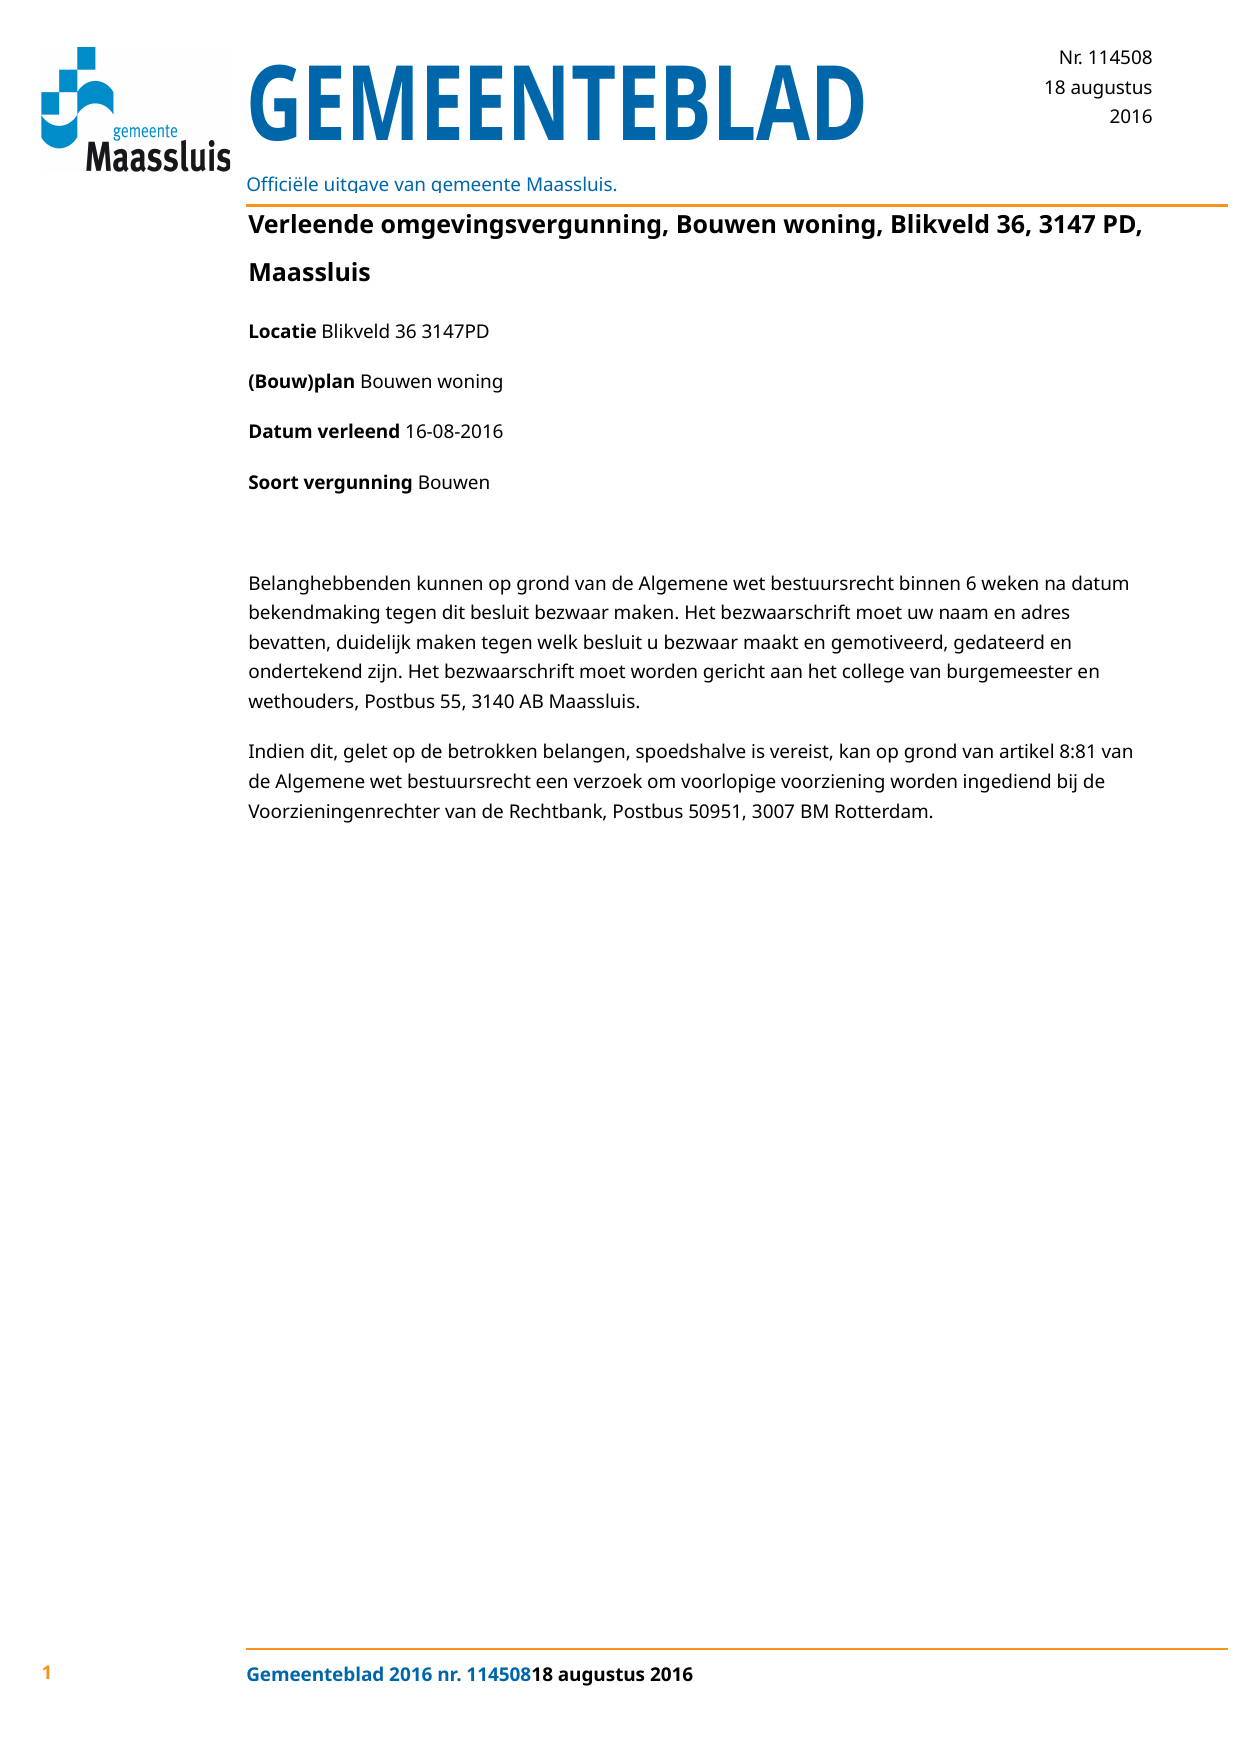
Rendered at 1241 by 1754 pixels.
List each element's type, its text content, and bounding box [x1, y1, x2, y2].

text Datum verleend 16-08-2016 [248, 419, 1152, 444]
picture [41, 47, 231, 172]
picture [41, 47, 77, 92]
text Locatie Blikveld 36 3147PD [248, 318, 1152, 344]
text Verleende omgevingsvergunning, Bouwen woning, Blikveld 36, 3147 PD, Maassluis [248, 207, 1152, 288]
text (Bouw)plan Bouwen woning [248, 368, 1152, 394]
text Indien dit, gelet op de betrokken belangen, spoedshalve is vereist, kan op grond van artikel 8:81 van de Algemene wet bestuursrecht een verzoek om voorlopige voorziening worden ingediend bij de Voorzieningenrechter van de Rechtbank, Postbus 50951, 3007 BM Rotterdam. [248, 739, 1152, 824]
text Soort vergunning Bouwen [248, 469, 1152, 495]
text Belanghebbenden kunnen op grond van de Algemene wet bestuursrecht binnen 6 weken na datum bekendmaking tegen dit besluit bezwaar maken. Het bezwaarschrift moet uw naam en adres bevatten, duidelijk maken tegen welk besluit u bezwaar maakt en gemotiveerd, gedateerd en ondertekend zijn. Het bezwaarschrift moet worden gericht aan het college van burgemeester en wethouders, Postbus 55, 3140 AB Maassluis. [248, 570, 1152, 714]
